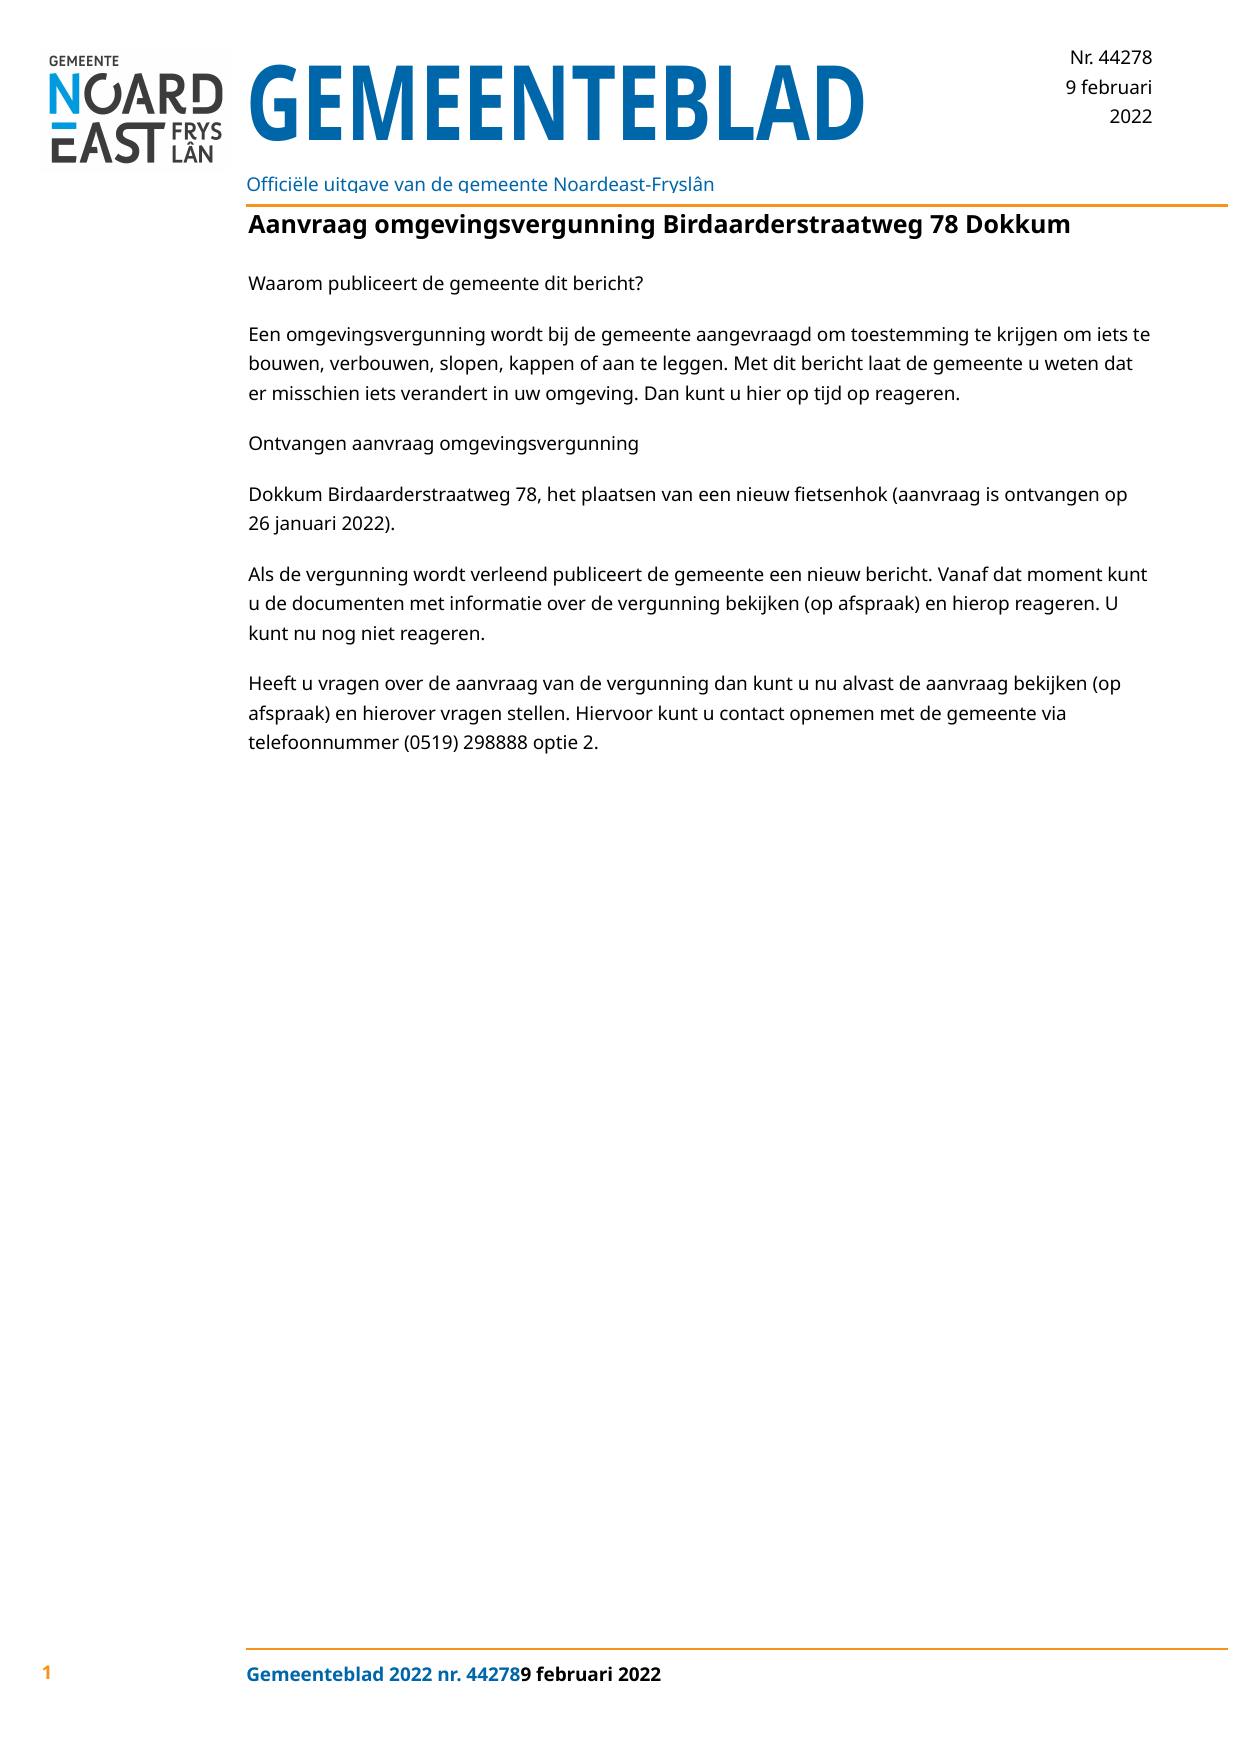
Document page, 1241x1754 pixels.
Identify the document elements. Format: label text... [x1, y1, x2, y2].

text Waarom publiceert de gemeente dit bericht? [248, 270, 1152, 296]
text Ontvangen aanvraag omgevingsvergunning [248, 430, 1152, 456]
text Een omgevingsvergunning wordt bij de gemeente aangevraagd om toestemming te krijgen om iets te bouwen, verbouwen, slopen, kappen of aan te leggen. Met dit bericht laat de gemeente u weten dat er misschien iets verandert in uw omgeving. Dan kunt u hier op tijd op reageren. [248, 321, 1152, 406]
text Dokkum Birdaarderstraatweg 78, het plaatsen van een nieuw fietsenhok (aanvraag is ontvangen op 26 januari 2022). [248, 481, 1152, 536]
picture [41, 47, 231, 172]
text Heeft u vragen over de aanvraag van de vergunning dan kunt u nu alvast de aanvraag bekijken (op afspraak) en hierover vragen stellen. Hiervoor kunt u contact opnemen met de gemeente via telefoonnummer (0519) 298888 optie 2. [248, 670, 1152, 755]
text Aanvraag omgevingsvergunning Birdaarderstraatweg 78 Dokkum [248, 207, 1152, 241]
text Als de vergunning wordt verleend publiceert de gemeente een nieuw bericht. Vanaf dat moment kunt u de documenten met informatie over de vergunning bekijken (op afspraak) en hierop reageren. U kunt nu nog niet reageren. [248, 561, 1152, 646]
